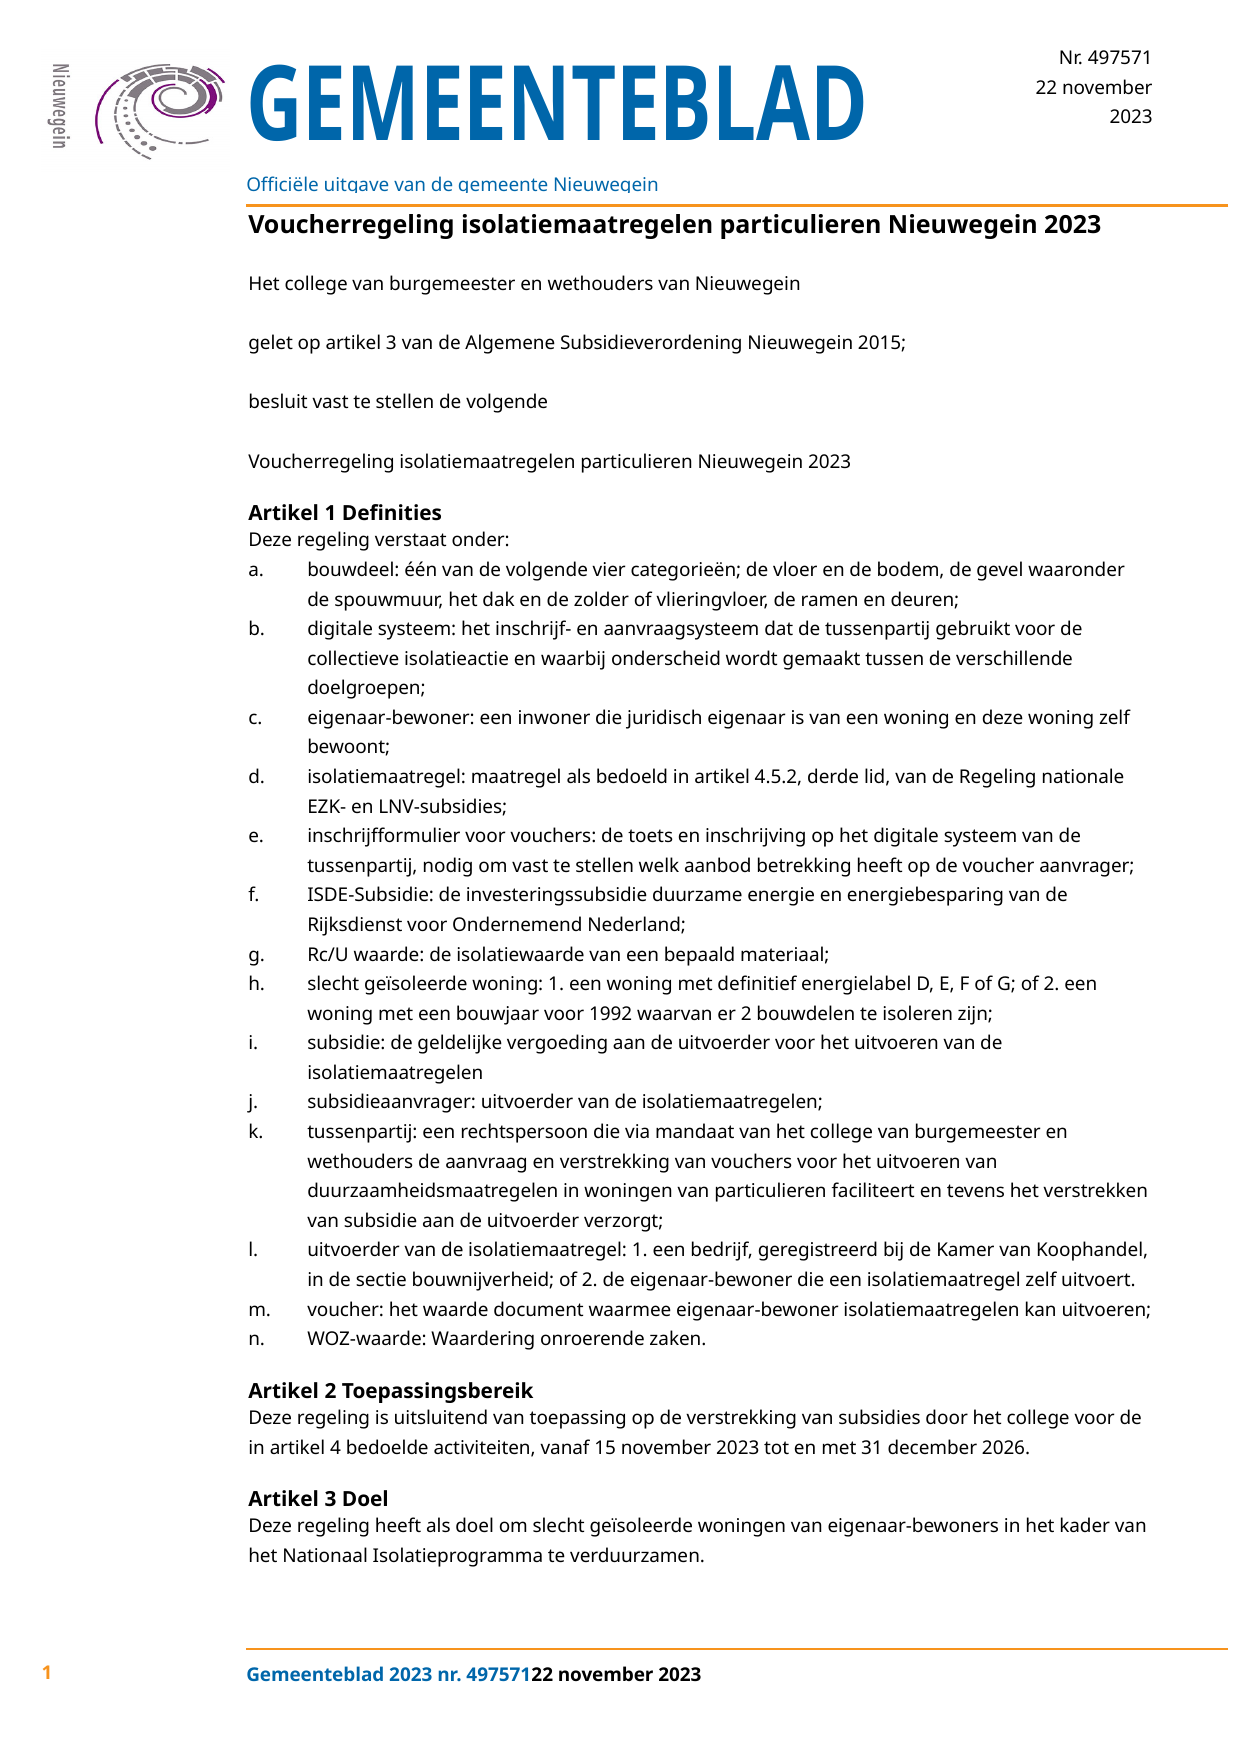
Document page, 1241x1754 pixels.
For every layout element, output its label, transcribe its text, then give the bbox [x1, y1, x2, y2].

text Artikel 2 Toepassingsbereik [248, 1376, 1152, 1404]
list isolatiemaatregel: maatregel als bedoeld in artikel 4.5.2, derde lid, van de Regeling nationale EZK- en LNV-subsidies; [248, 763, 1152, 819]
list eigenaar-bewoner: een inwoner die juridisch eigenaar is van een woning en deze woning zelf bewoont; [248, 704, 1152, 759]
picture [41, 47, 231, 172]
list digitale systeem: het inschrijf- en aanvraagsysteem dat de tussenpartij gebruikt voor de collectieve isolatieactie en waarbij onderscheid wordt gemaakt tussen de verschillende doelgroepen; [248, 615, 1152, 700]
list Rc/U waarde: de isolatiewaarde van een bepaald materiaal; [248, 941, 1152, 967]
text Voucherregeling isolatiemaatregelen particulieren Nieuwegein 2023 [248, 448, 1152, 473]
list uitvoerder van de isolatiemaatregel: 1. een bedrijf, geregistreerd bij de Kamer van Koophandel, in de sectie bouwnijverheid; of 2. de eigenaar-bewoner die een isolatiemaatregel zelf uitvoert. [248, 1237, 1152, 1292]
list subsidie: de geldelijke vergoeding aan de uitvoerder voor het uitvoeren van de isolatiemaatregelen [248, 1029, 1152, 1085]
list bouwdeel: één van de volgende vier categorieën; de vloer en de bodem, de gevel waaronder de spouwmuur, het dak en de zolder of vlieringvloer, de ramen en deuren; [248, 556, 1152, 612]
list tussenpartij: een rechtspersoon die via mandaat van het college van burgemeester en wethouders de aanvraag en verstrekking van vouchers voor het uitvoeren van duurzaamheidsmaatregelen in woningen van particulieren faciliteert en tevens het verstrekken van subsidie aan de uitvoerder verzorgt; [248, 1118, 1152, 1233]
text Voucherregeling isolatiemaatregelen particulieren Nieuwegein 2023 [248, 207, 1152, 241]
list voucher: het waarde document waarmee eigenaar-bewoner isolatiemaatregelen kan uitvoeren; [248, 1296, 1152, 1322]
text Artikel 1 Definities [248, 498, 1152, 527]
text Deze regeling verstaat onder: [248, 527, 1152, 552]
list subsidieaanvrager: uitvoerder van de isolatiemaatregelen; [248, 1089, 1152, 1114]
list slecht geïsoleerde woning: 1. een woning met definitief energielabel D, E, F of G; of 2. een woning met een bouwjaar voor 1992 waarvan er 2 bouwdelen te isoleren zijn; [248, 970, 1152, 1026]
list inschrijfformulier voor vouchers: de toets en inschrijving op het digitale systeem van de tussenpartij, nodig om vast te stellen welk aanbod betrekking heeft op de voucher aanvrager; [248, 822, 1152, 878]
text Artikel 3 Doel [248, 1484, 1152, 1513]
text gelet op artikel 3 van de Algemene Subsidieverordening Nieuwegein 2015; [248, 329, 1152, 355]
text Het college van burgemeester en wethouders van Nieuwegein [248, 270, 1152, 296]
text besluit vast te stellen de volgende [248, 389, 1152, 414]
text Deze regeling is uitsluitend van toepassing op de verstrekking van subsidies door het college voor de in artikel 4 bedoelde activiteiten, vanaf 15 november 2023 tot en met 31 december 2026. [248, 1404, 1152, 1459]
text Deze regeling heeft als doel om slecht geïsoleerde woningen van eigenaar-bewoners in het kader van het Nationaal Isolatieprogramma te verduurzamen. [248, 1513, 1152, 1568]
list ISDE-Subsidie: de investeringssubsidie duurzame energie en energiebesparing van de Rijksdienst voor Ondernemend Nederland; [248, 882, 1152, 937]
list WOZ-waarde: Waardering onroerende zaken. [248, 1325, 1152, 1351]
